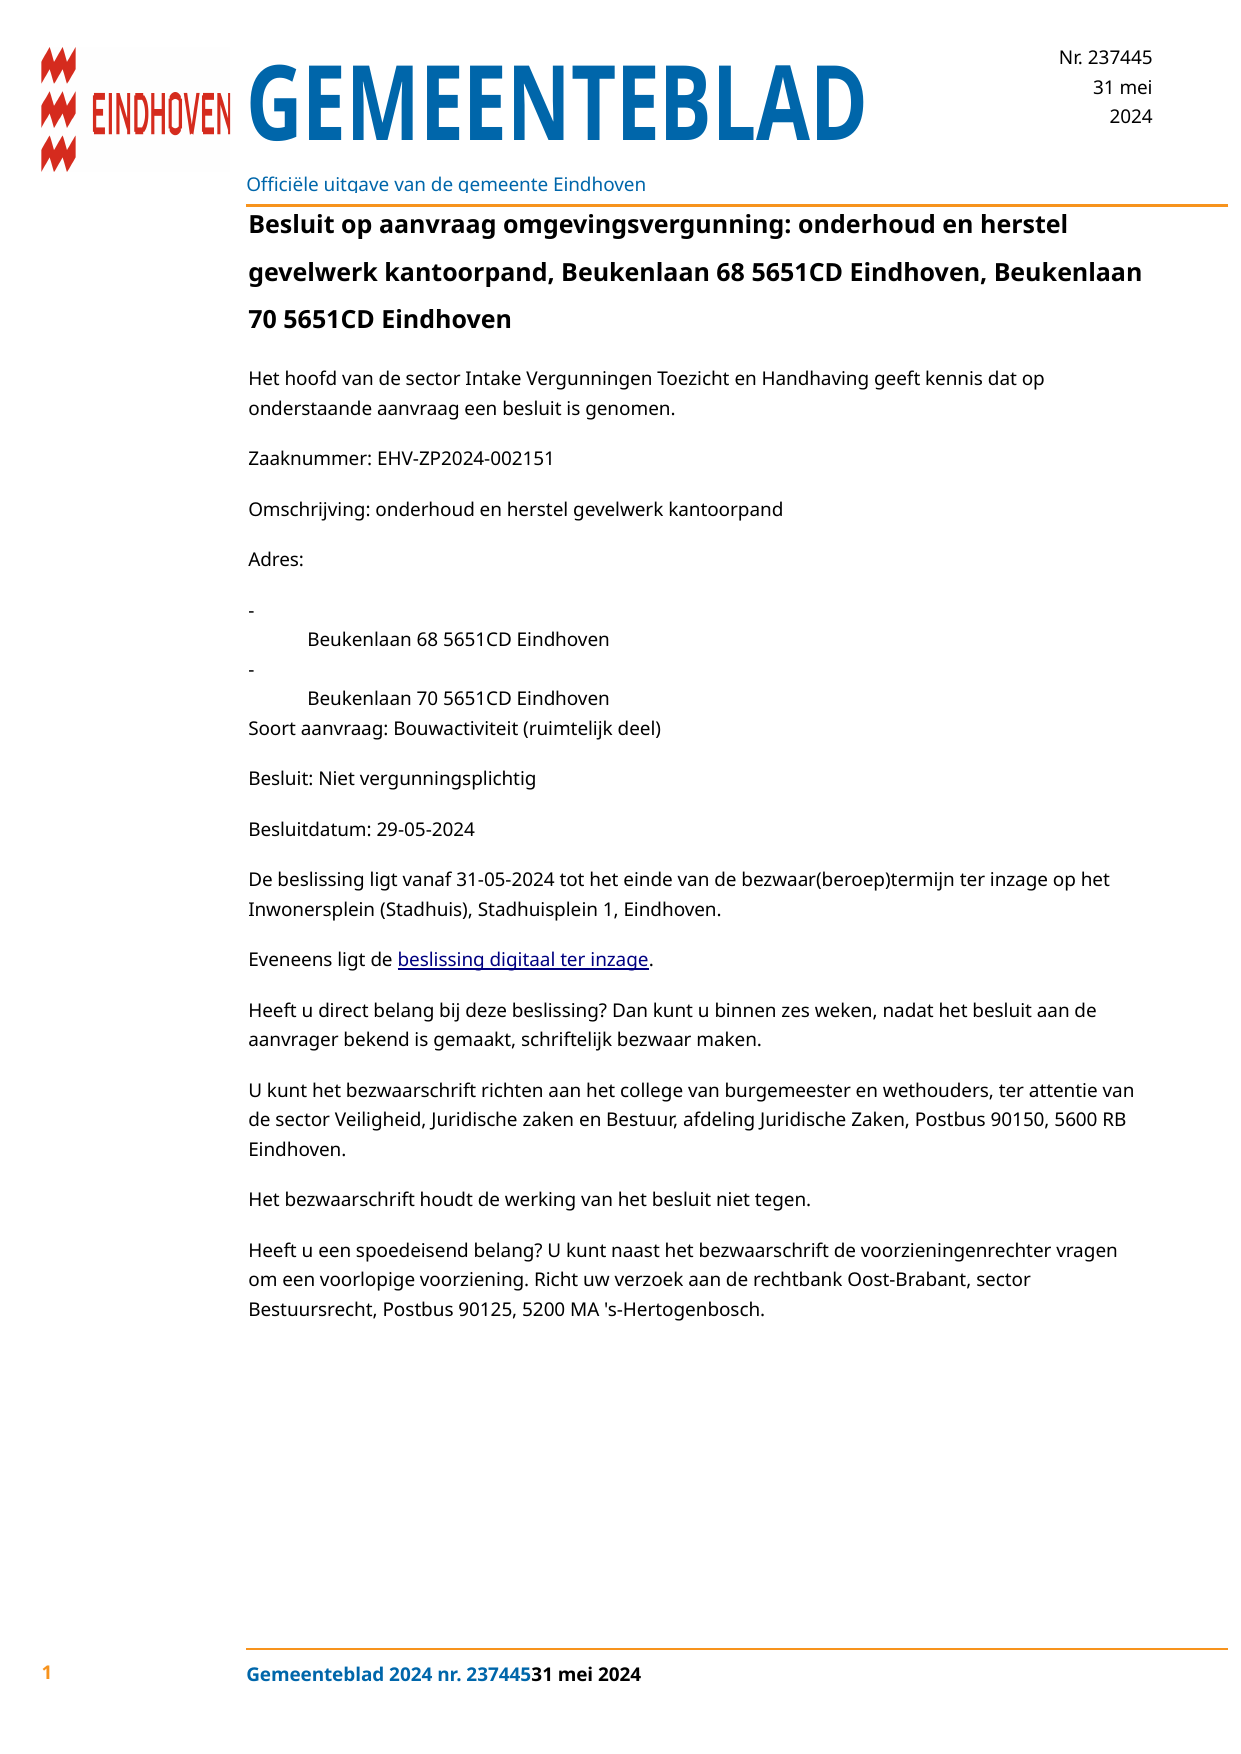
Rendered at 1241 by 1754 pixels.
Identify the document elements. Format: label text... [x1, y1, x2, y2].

text Omschrijving: onderhoud en herstel gevelwerk kantoorpand [248, 496, 1152, 522]
text U kunt het bezwaarschrift richten aan het college van burgemeester en wethouders, ter attentie van de sector Veiligheid, Juridische zaken en Bestuur, afdeling Juridische Zaken, Postbus 90150, 5600 RB Eindhoven. [248, 1077, 1152, 1162]
text De beslissing ligt vanaf 31-05-2024 tot het einde van de bezwaar(beroep)termijn ter inzage op het Inwonersplein (Stadhuis), Stadhuisplein 1, Eindhoven. [248, 866, 1152, 922]
text Besluit op aanvraag omgevingsvergunning: onderhoud en herstel gevelwerk kantoorpand, Beukenlaan 68 5651CD Eindhoven, Beukenlaan 70 5651CD Eindhoven [248, 207, 1152, 336]
text Besluit: Niet vergunningsplichtig [248, 766, 1152, 791]
text Soort aanvraag: Bouwactiviteit (ruimtelijk deel) [248, 715, 1152, 741]
text Heeft u een spoedeisend belang? U kunt naast het bezwaarschrift de voorzieningenrechter vragen om een voorlopige voorziening. Richt uw verzoek aan de rechtbank Oost-Brabant, sector Bestuursrecht, Postbus 90125, 5200 MA 's-Hertogenbosch. [248, 1237, 1152, 1322]
text Zaaknummer: EHV-ZP2024-002151 [248, 446, 1152, 471]
text Eveneens ligt de beslissing digitaal ter inzage. [248, 946, 1152, 972]
list Beukenlaan 68 5651CD Eindhoven [248, 626, 1152, 652]
text Besluitdatum: 29-05-2024 [248, 816, 1152, 842]
text Het hoofd van de sector Intake Vergunningen Toezicht en Handhaving geeft kennis dat op onderstaande aanvraag een besluit is genomen. [248, 366, 1152, 421]
text Adres: [248, 546, 1152, 572]
picture [41, 47, 231, 172]
text Heeft u direct belang bij deze beslissing? Dan kunt u binnen zes weken, nadat het besluit aan de aanvrager bekend is gemaakt, schriftelijk bezwaar maken. [248, 997, 1152, 1052]
text Het bezwaarschrift houdt de werking van het besluit niet tegen. [248, 1186, 1152, 1212]
list Beukenlaan 70 5651CD Eindhoven [248, 686, 1152, 711]
